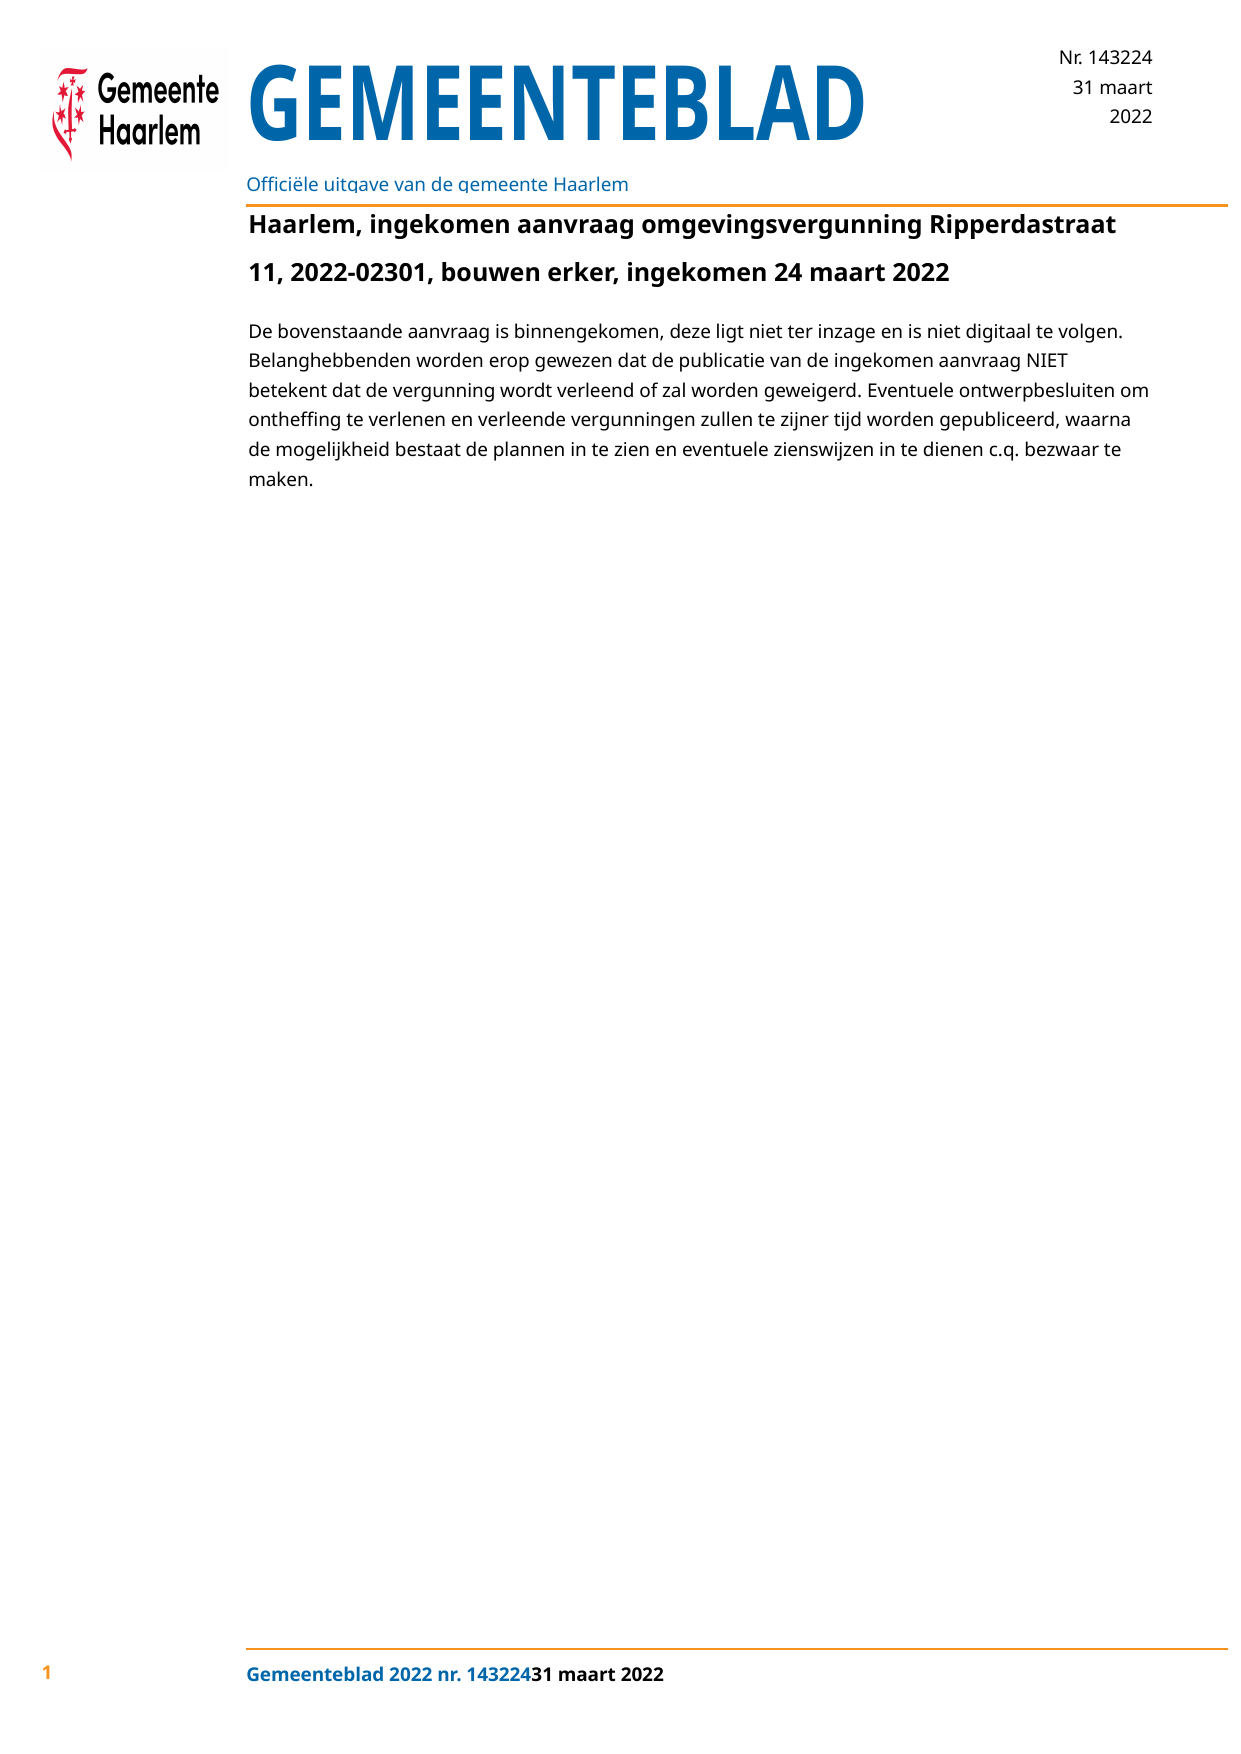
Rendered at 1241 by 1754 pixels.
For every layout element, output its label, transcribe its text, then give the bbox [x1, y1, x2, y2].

text De bovenstaande aanvraag is binnengekomen, deze ligt niet ter inzage en is niet digitaal te volgen. Belanghebbenden worden erop gewezen dat de publicatie van de ingekomen aanvraag NIET betekent dat de vergunning wordt verleend of zal worden geweigerd. Eventuele ontwerpbesluiten om ontheffing te verlenen en verleende vergunningen zullen te zijner tijd worden gepubliceerd, waarna de mogelijkheid bestaat de plannen in te zien en eventuele zienswijzen in te dienen c.q. bezwaar te maken. [248, 318, 1152, 492]
picture [41, 47, 231, 172]
text Haarlem, ingekomen aanvraag omgevingsvergunning Ripperdastraat 11, 2022-02301, bouwen erker, ingekomen 24 maart 2022 [248, 207, 1152, 288]
